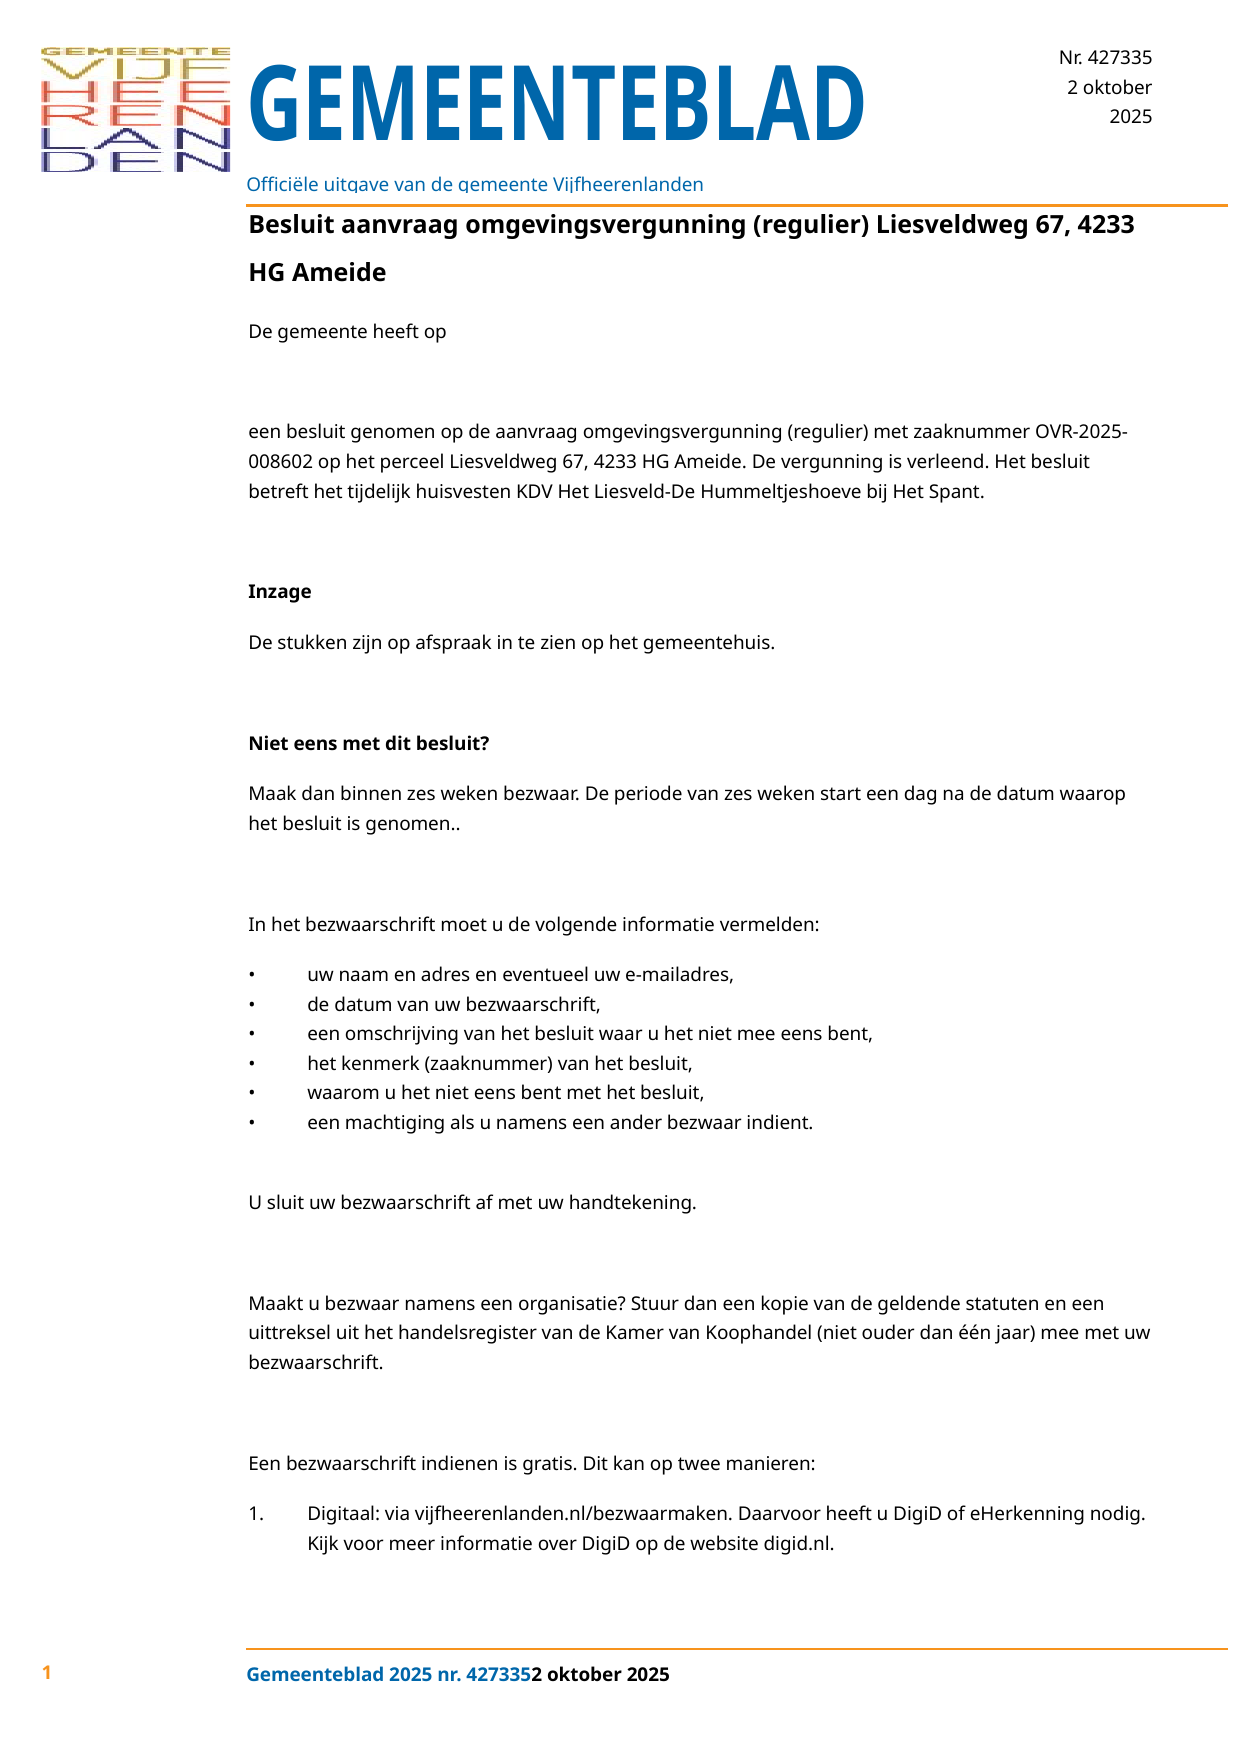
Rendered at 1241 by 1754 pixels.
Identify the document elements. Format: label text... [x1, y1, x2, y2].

text In het bezwaarschrift moet u de volgende informatie vermelden: [248, 911, 1152, 937]
text Maakt u bezwaar namens een organisatie? Stuur dan een kopie van de geldende statuten en een uittreksel uit het handelsregister van de Kamer van Koophandel (niet ouder dan één jaar) mee met uw bezwaarschrift. [248, 1290, 1152, 1375]
text Maak dan binnen zes weken bezwaar. De periode van zes weken start een dag na de datum waarop het besluit is genomen.. [248, 780, 1152, 836]
list het kenmerk (zaaknummer) van het besluit, [248, 1050, 1152, 1076]
text Een bezwaarschrift indienen is gratis. Dit kan op twee manieren: [248, 1450, 1152, 1476]
text een besluit genomen op de aanvraag omgevingsvergunning (regulier) met zaaknummer OVR-2025-008602 op het perceel Liesveldweg 67, 4233 HG Ameide. De vergunning is verleend. Het besluit betreft het tijdelijk huisvesten KDV Het Liesveld-De Hummeltjeshoeve bij Het Spant. [248, 419, 1152, 504]
picture [41, 47, 231, 172]
list een machtiging als u namens een ander bezwaar indient. [248, 1109, 1152, 1135]
text De stukken zijn op afspraak in te zien op het gemeentehuis. [248, 629, 1152, 655]
list waarom u het niet eens bent met het besluit, [248, 1079, 1152, 1105]
list de datum van uw bezwaarschrift, [248, 991, 1152, 1017]
text U sluit uw bezwaarschrift af met uw handtekening. [248, 1189, 1152, 1215]
list een omschrijving van het besluit waar u het niet mee eens bent, [248, 1020, 1152, 1046]
text De gemeente heeft op [248, 318, 1152, 344]
list uw naam en adres en eventueel uw e-mailadres, [248, 961, 1152, 987]
text Inzage [248, 579, 1152, 604]
list Digitaal: via vijfheerenlanden.nl/bezwaarmaken. Daarvoor heeft u DigiD of eHerkenning nodig. Kijk voor meer informatie over DigiD op de website digid.nl. [248, 1500, 1152, 1556]
text Niet eens met dit besluit? [248, 730, 1152, 756]
text Besluit aanvraag omgevingsvergunning (regulier) Liesveldweg 67, 4233 HG Ameide [248, 207, 1152, 288]
